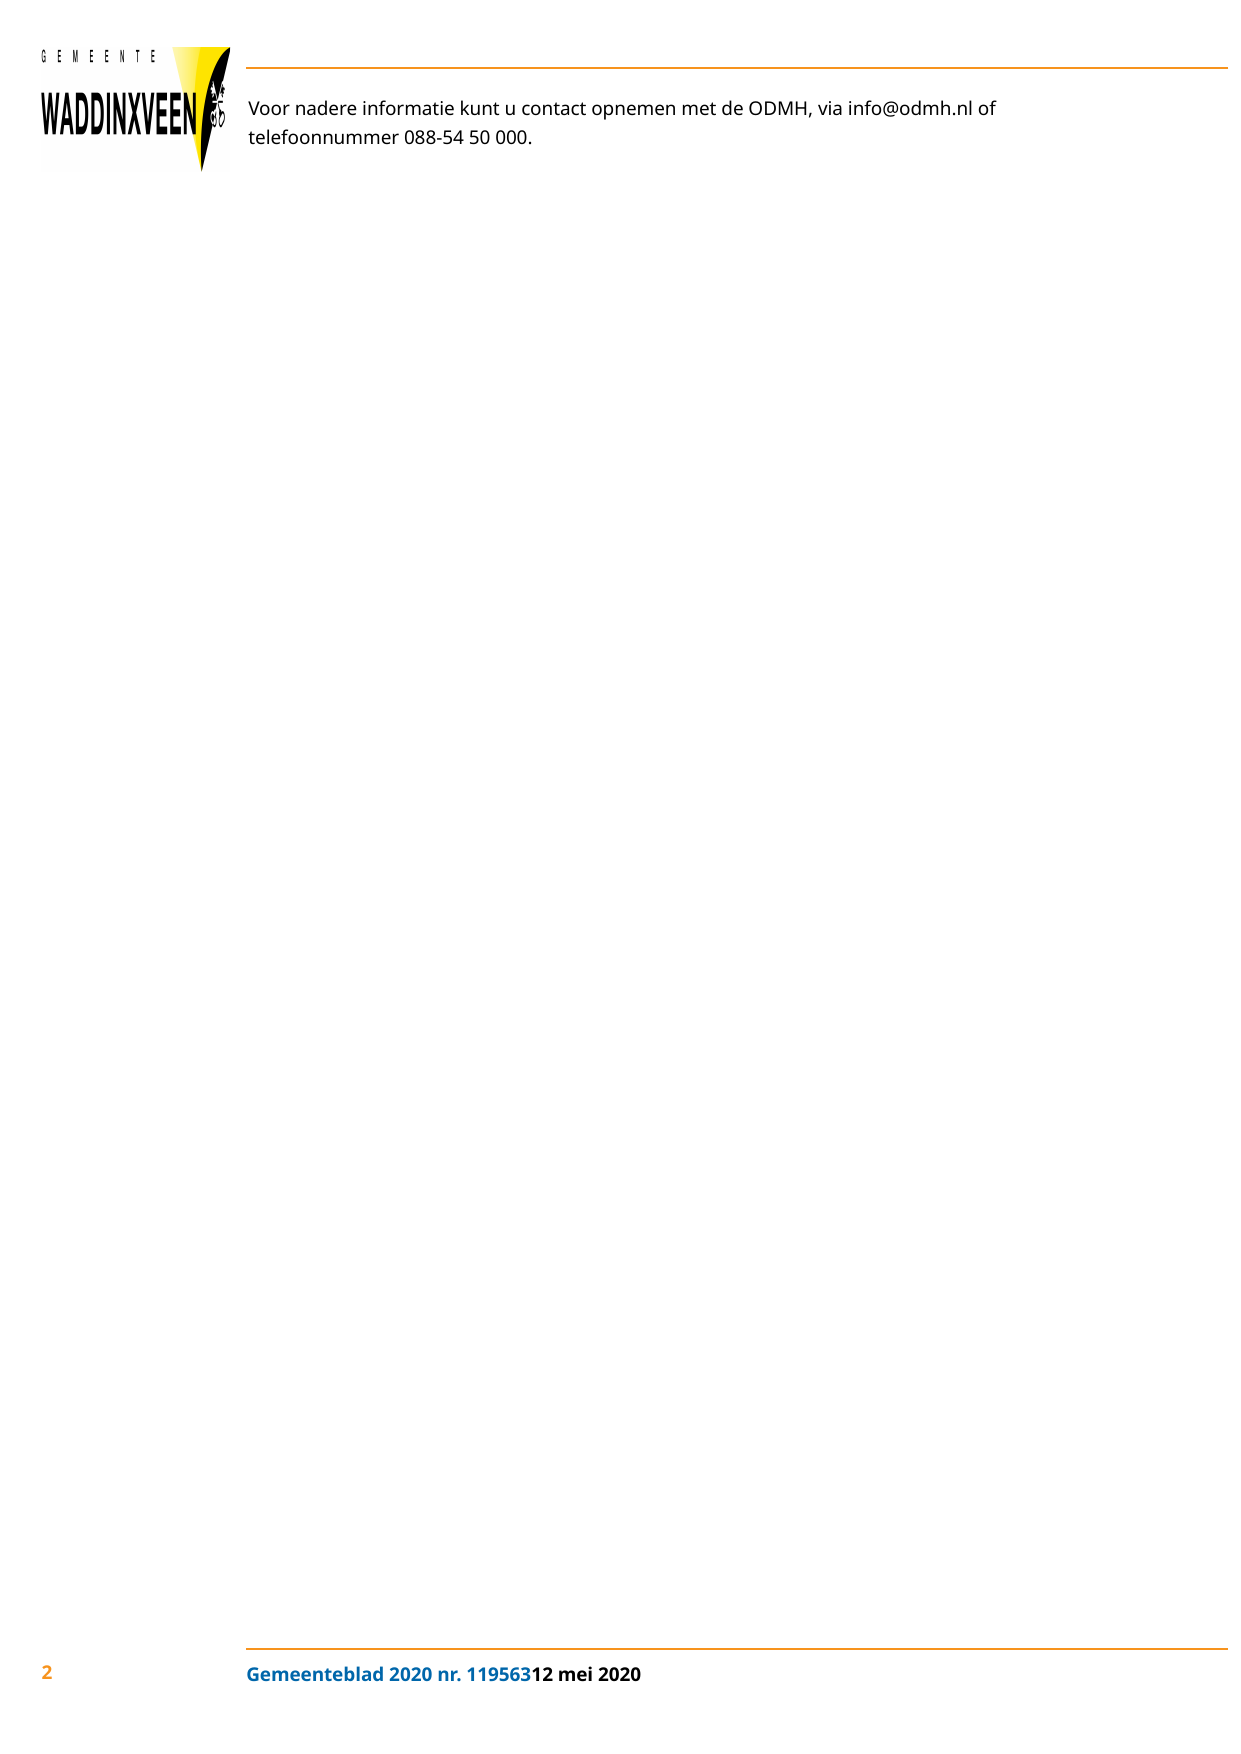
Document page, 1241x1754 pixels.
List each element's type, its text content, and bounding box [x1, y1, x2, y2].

picture [41, 47, 231, 172]
text Voor nadere informatie kunt u contact opnemen met de ODMH, via info@odmh.nl of telefoonnummer 088-54 50 000. [248, 95, 1152, 150]
